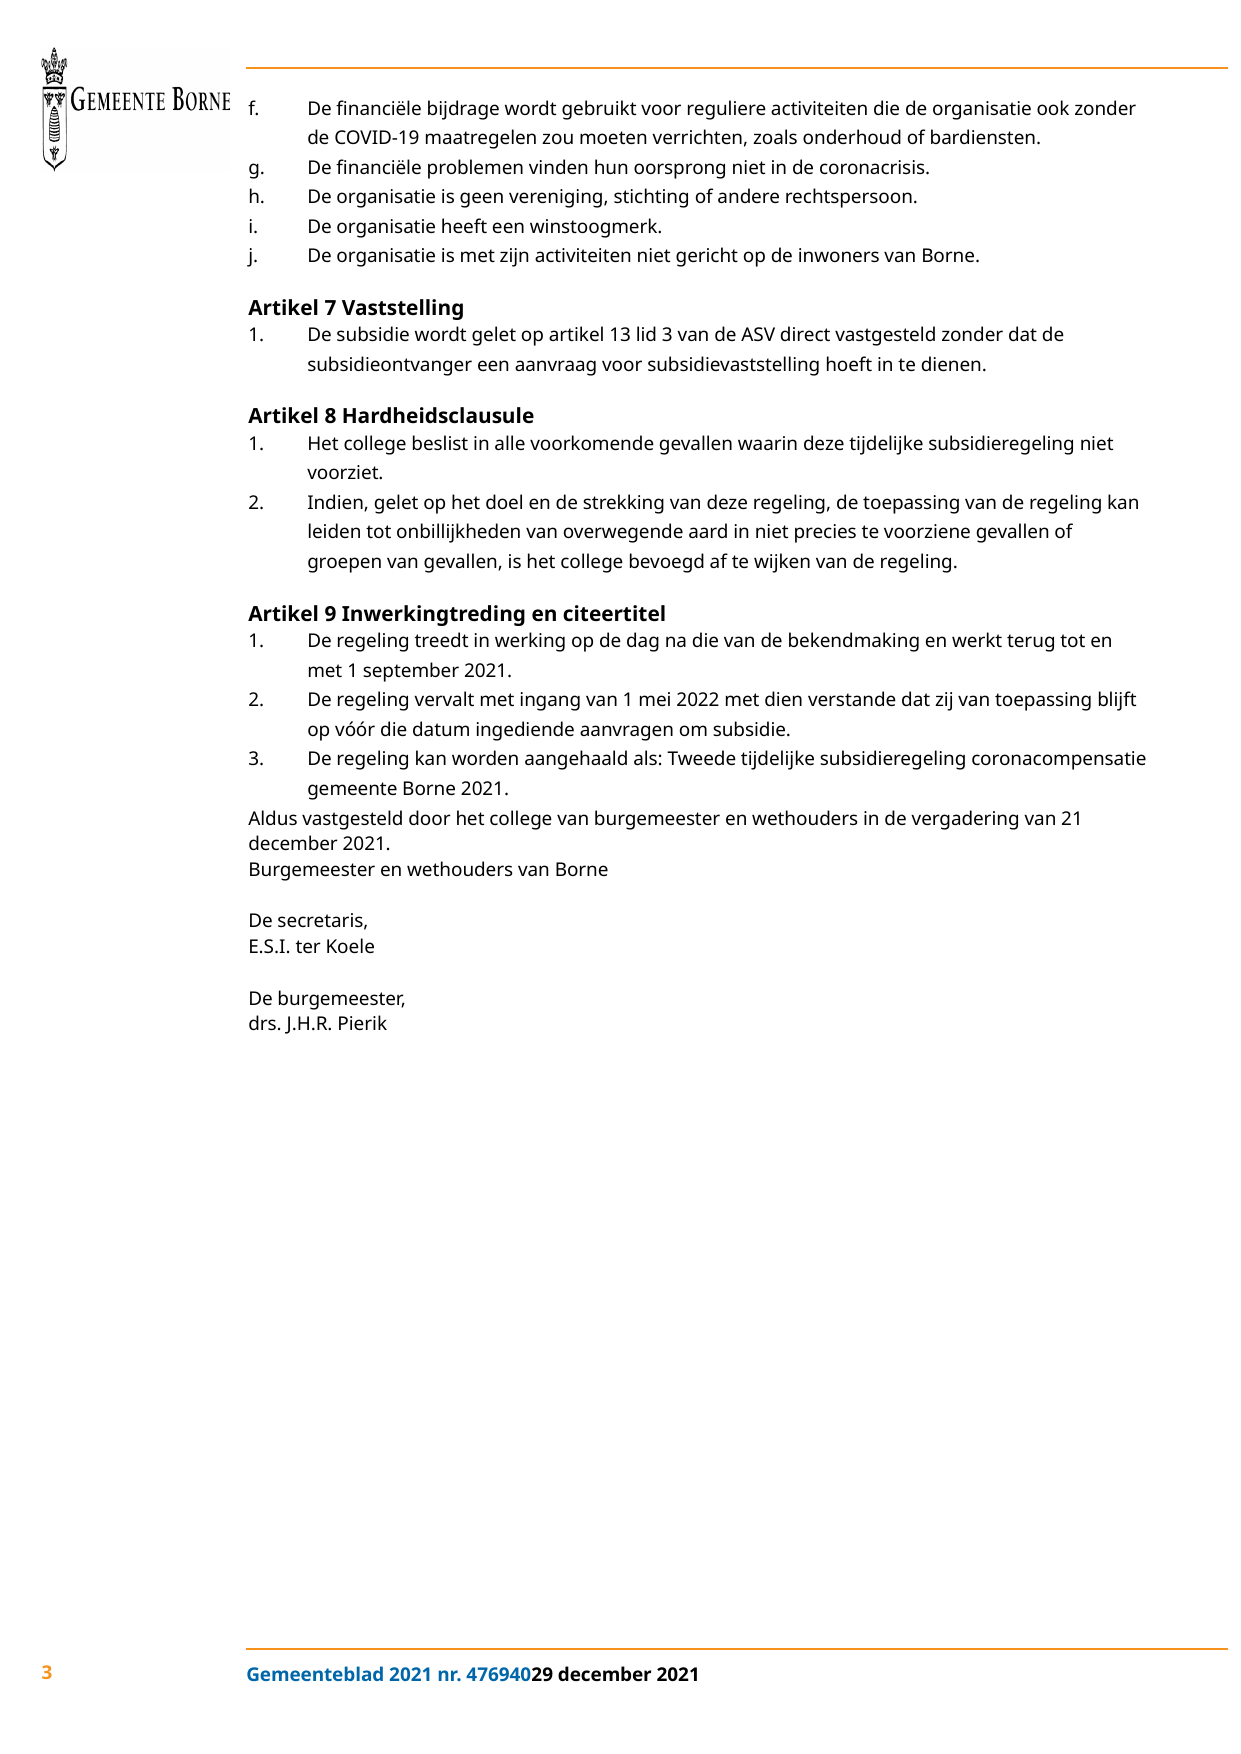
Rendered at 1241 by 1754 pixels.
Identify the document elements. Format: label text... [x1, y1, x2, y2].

text Burgemeester en wethouders van Borne [248, 856, 1152, 882]
list Het college beslist in alle voorkomende gevallen waarin deze tijdelijke subsidieregeling niet voorziet. [248, 430, 1152, 485]
list De organisatie heeft een winstoogmerk. [248, 213, 1152, 239]
text Artikel 9 Inwerkingtreding en citeertitel [248, 599, 1152, 627]
text E.S.I. ter Koele [248, 933, 1152, 959]
list De financiële problemen vinden hun oorsprong niet in de coronacrisis. [248, 154, 1152, 180]
list De regeling kan worden aangehaald als: Tweede tijdelijke subsidieregeling coronacompensatie gemeente Borne 2021. [248, 746, 1152, 801]
list De organisatie is geen vereniging, stichting of andere rechtspersoon. [248, 183, 1152, 209]
list De subsidie wordt gelet op artikel 13 lid 3 van de ASV direct vastgesteld zonder dat de subsidieontvanger een aanvraag voor subsidievaststelling hoeft in te dienen. [248, 322, 1152, 377]
text Artikel 8 Hardheidsclausule [248, 402, 1152, 430]
text De secretaris, [248, 908, 1152, 933]
text drs. J.H.R. Pierik [248, 1011, 1152, 1036]
text Aldus vastgesteld door het college van burgemeester en wethouders in de vergadering van 21 december 2021. [248, 805, 1152, 856]
text De burgemeester, [248, 985, 1152, 1011]
picture [41, 47, 231, 172]
list Indien, gelet op het doel en de strekking van deze regeling, de toepassing van de regeling kan leiden tot onbillijkheden van overwegende aard in niet precies te voorziene gevallen of groepen van gevallen, is het college bevoegd af te wijken van de regeling. [248, 489, 1152, 574]
list De regeling vervalt met ingang van 1 mei 2022 met dien verstande dat zij van toepassing blijft op vóór die datum ingediende aanvragen om subsidie. [248, 686, 1152, 742]
list De regeling treedt in werking op de dag na die van de bekendmaking en werkt terug tot en met 1 september 2021. [248, 627, 1152, 682]
list De financiële bijdrage wordt gebruikt voor reguliere activiteiten die de organisatie ook zonder de COVID-19 maatregelen zou moeten verrichten, zoals onderhoud of bardiensten. [248, 95, 1152, 150]
text Artikel 7 Vaststelling [248, 293, 1152, 322]
list De organisatie is met zijn activiteiten niet gericht op de inwoners van Borne. [248, 243, 1152, 268]
